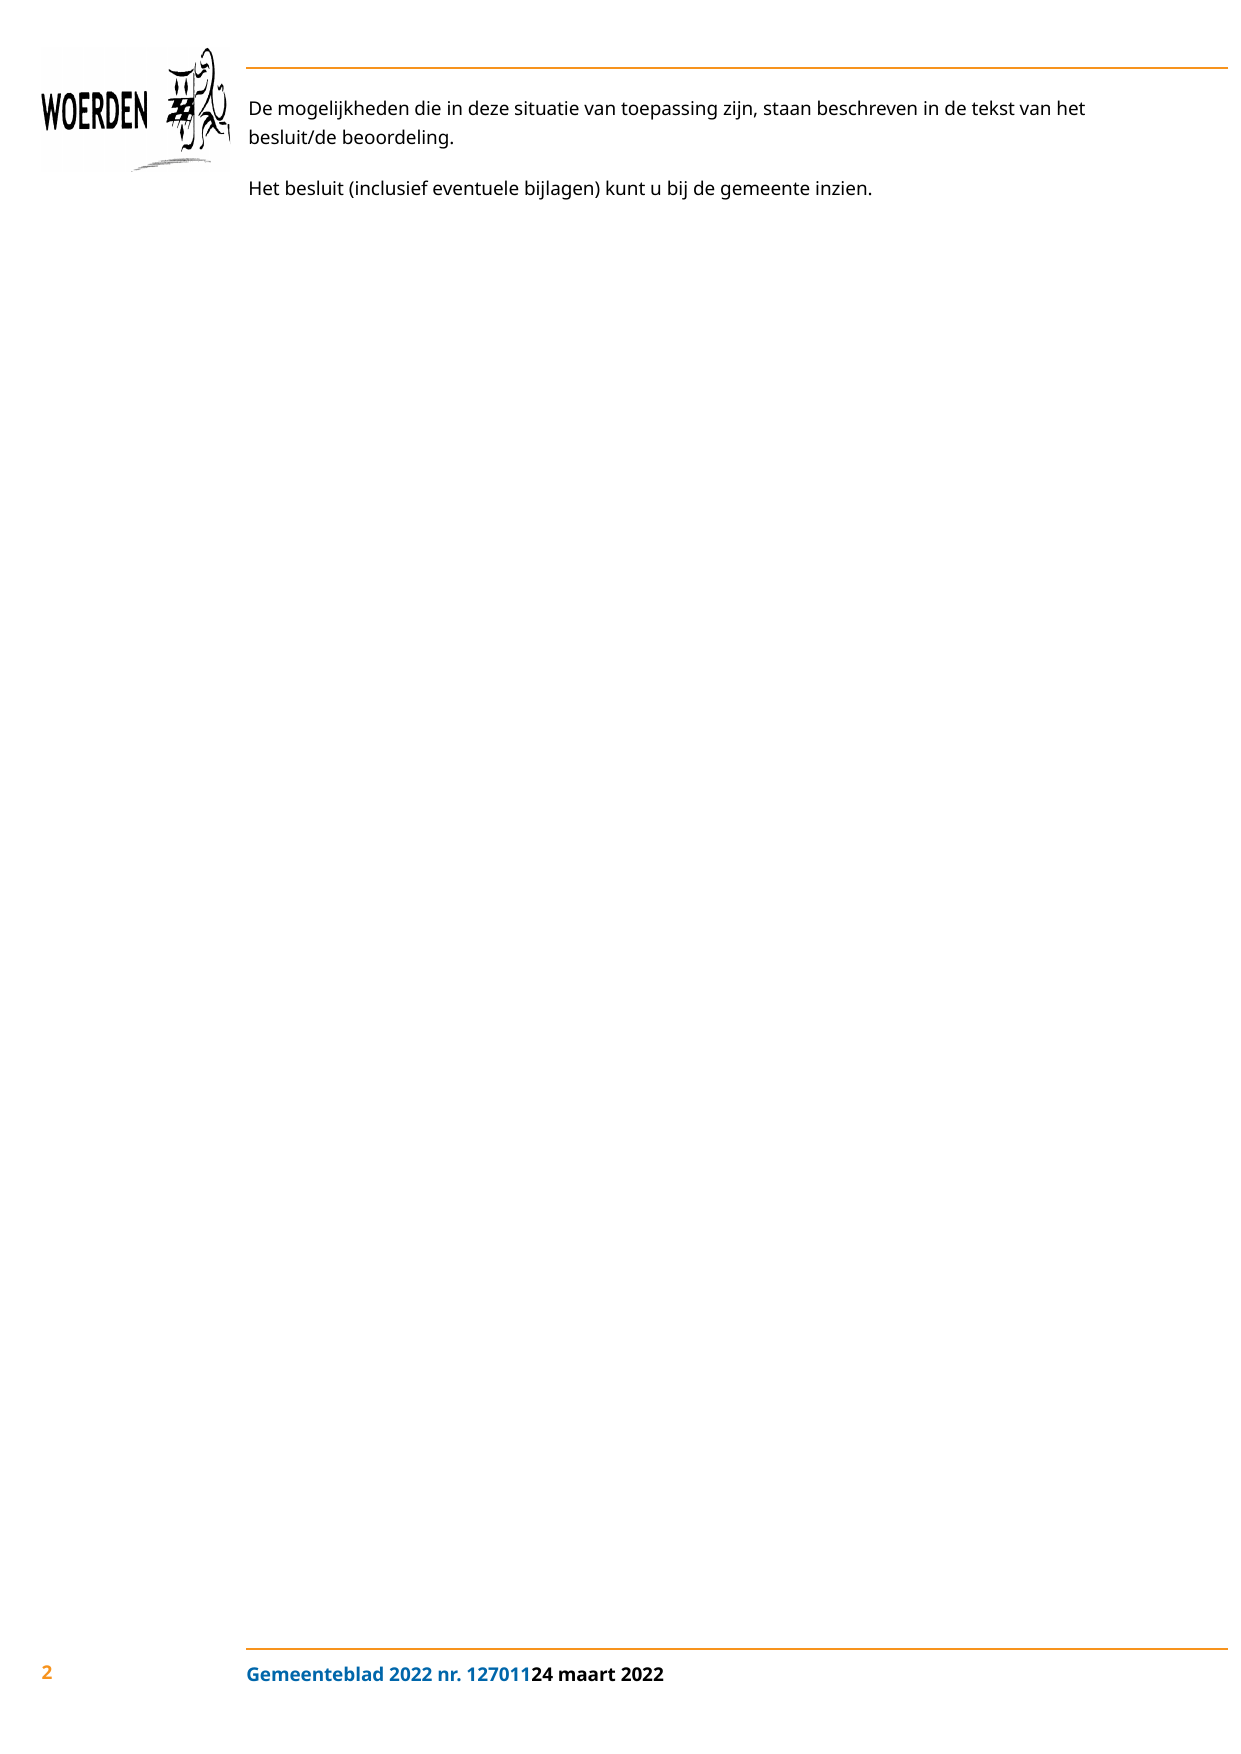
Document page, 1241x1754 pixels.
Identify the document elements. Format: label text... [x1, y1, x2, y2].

text Het besluit (inclusief eventuele bijlagen) kunt u bij de gemeente inzien. [248, 175, 1152, 201]
picture [41, 47, 231, 172]
text De mogelijkheden die in deze situatie van toepassing zijn, staan beschreven in de tekst van het besluit/de beoordeling. [248, 95, 1152, 150]
